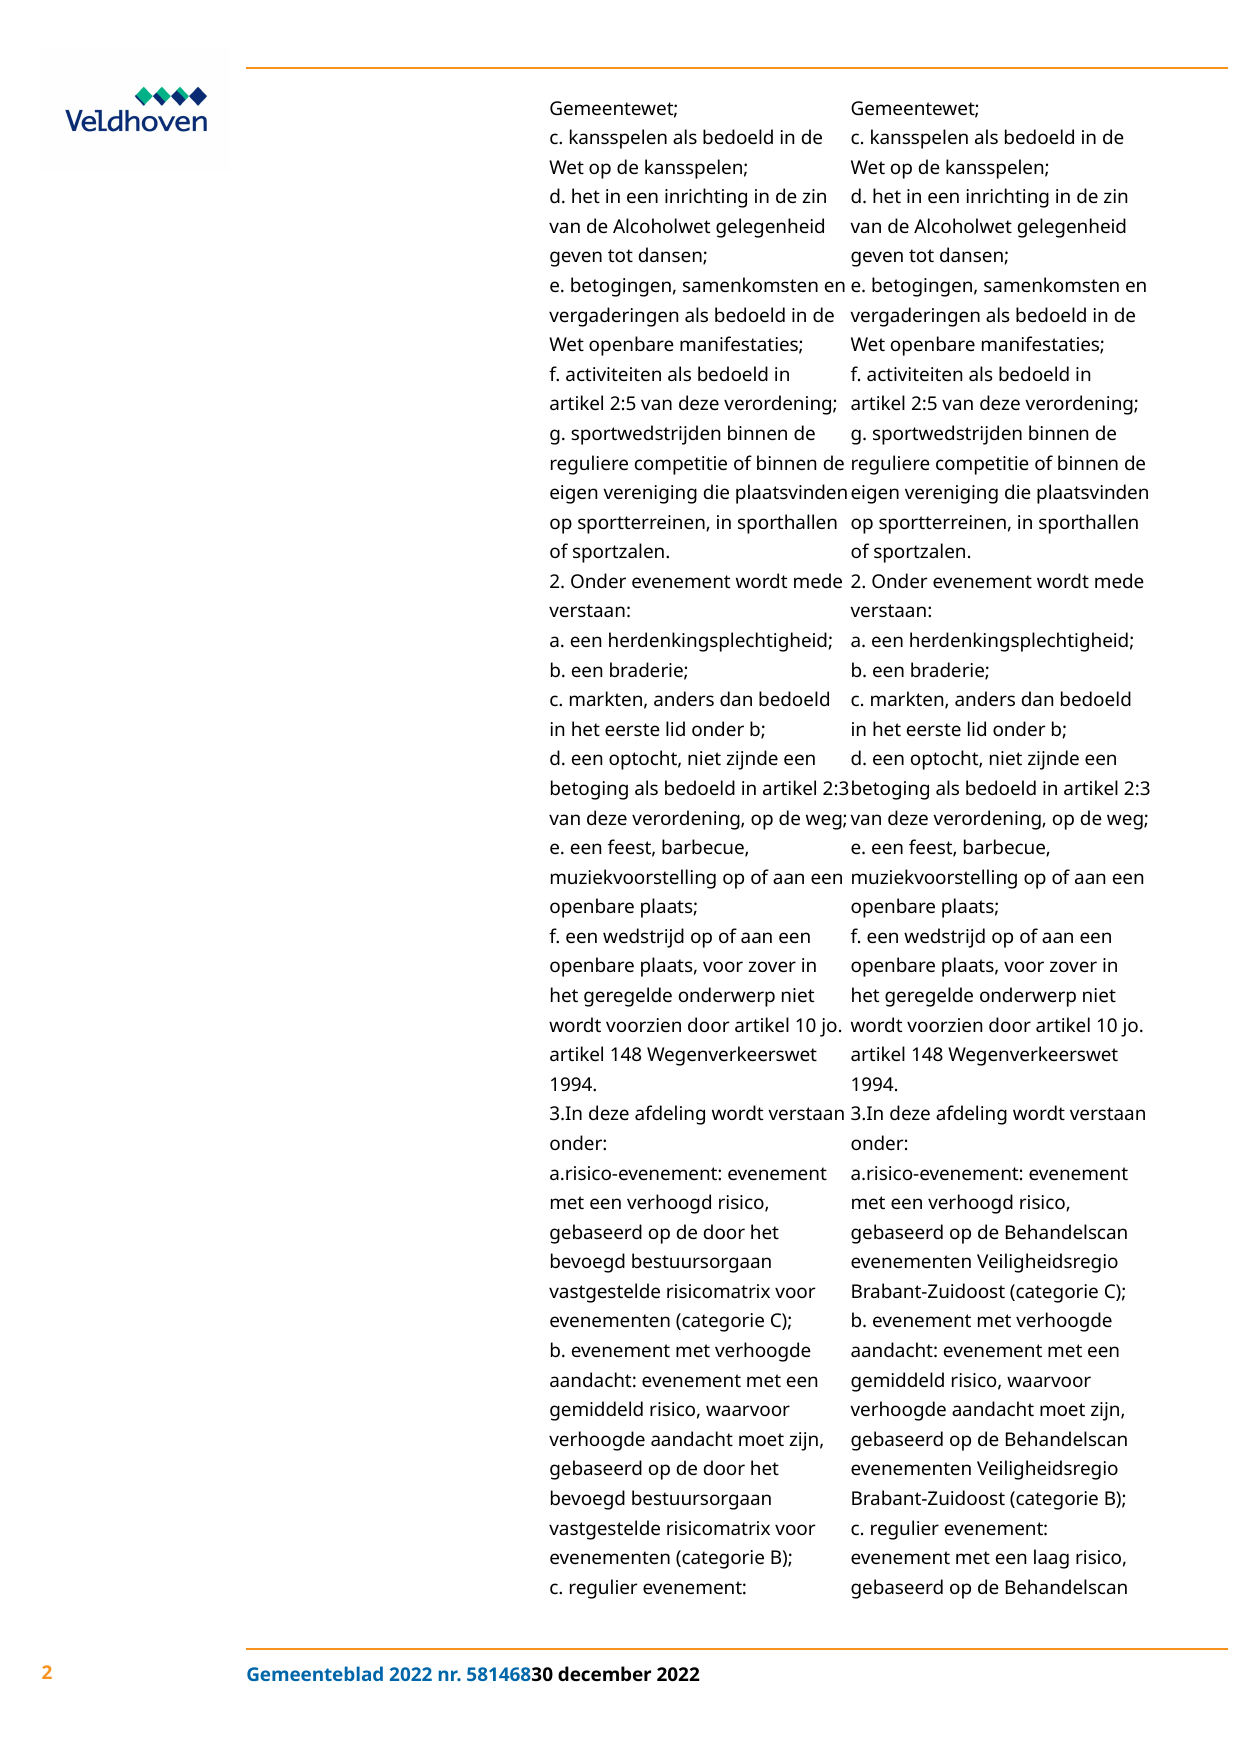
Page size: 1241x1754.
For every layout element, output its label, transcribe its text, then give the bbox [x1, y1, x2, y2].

table_cell Gemeentewet; c. kansspelen als bedoeld in de Wet op de kansspelen; d. het in een inrichting in de zin van de Alcoholwet gelegenheid geven tot dansen; e. betogingen, samenkomsten en vergaderingen als bedoeld in de Wet openbare manifestaties; f. activiteiten als bedoeld in artikel 2:5 van deze verordening; g. sportwedstrijden binnen de reguliere competitie of binnen de eigen vereniging die plaatsvinden op sportterreinen, in sporthallen of sportzalen. 2. Onder evenement wordt mede verstaan: a. een herdenkingsplechtigheid; b. een braderie; c. markten, anders dan bedoeld in het eerste lid onder b; d. een optocht, niet zijnde een betoging als bedoeld in artikel 2:3 van deze verordening, op de weg; e. een feest, barbecue, muziekvoorstelling op of aan een openbare plaats; f. een wedstrijd op of aan een openbare plaats, voor zover in het geregelde onderwerp niet wordt voorzien door artikel 10 jo. artikel 148 Wegenverkeerswet 1994. 3.In deze afdeling wordt verstaan onder: a.risico-evenement: evenement met een verhoogd risico, gebaseerd op de Behandelscan evenementen Veiligheidsregio Brabant-Zuidoost (categorie C); b. evenement met verhoogde aandacht: evenement met een gemiddeld risico, waarvoor verhoogde aandacht moet zijn, gebaseerd op de Behandelscan evenementen Veiligheidsregio Brabant-Zuidoost (categorie B); c. regulier evenement: evenement met een laag risico, gebaseerd op de Behandelscan [850, 95, 1152, 1600]
table_cell Gemeentewet; c. kansspelen als bedoeld in de Wet op de kansspelen; d. het in een inrichting in de zin van de Alcoholwet gelegenheid geven tot dansen; e. betogingen, samenkomsten en vergaderingen als bedoeld in de Wet openbare manifestaties; f. activiteiten als bedoeld in artikel 2:5 van deze verordening; g. sportwedstrijden binnen de reguliere competitie of binnen de eigen vereniging die plaatsvinden op sportterreinen, in sporthallen of sportzalen. 2. Onder evenement wordt mede verstaan: a. een herdenkingsplechtigheid; b. een braderie; c. markten, anders dan bedoeld in het eerste lid onder b; d. een optocht, niet zijnde een betoging als bedoeld in artikel 2:3 van deze verordening, op de weg; e. een feest, barbecue, muziekvoorstelling op of aan een openbare plaats; f. een wedstrijd op of aan een openbare plaats, voor zover in het geregelde onderwerp niet wordt voorzien door artikel 10 jo. artikel 148 Wegenverkeerswet 1994. 3.In deze afdeling wordt verstaan onder: a.risico-evenement: evenement met een verhoogd risico, gebaseerd op de door het bevoegd bestuursorgaan vastgestelde risicomatrix voor evenementen (categorie C); b. evenement met verhoogde aandacht: evenement met een gemiddeld risico, waarvoor verhoogde aandacht moet zijn, gebaseerd op de door het bevoegd bestuursorgaan vastgestelde risicomatrix voor evenementen (categorie B); c. regulier evenement: [549, 95, 850, 1600]
picture [41, 47, 231, 172]
table_cell [248, 95, 549, 1600]
